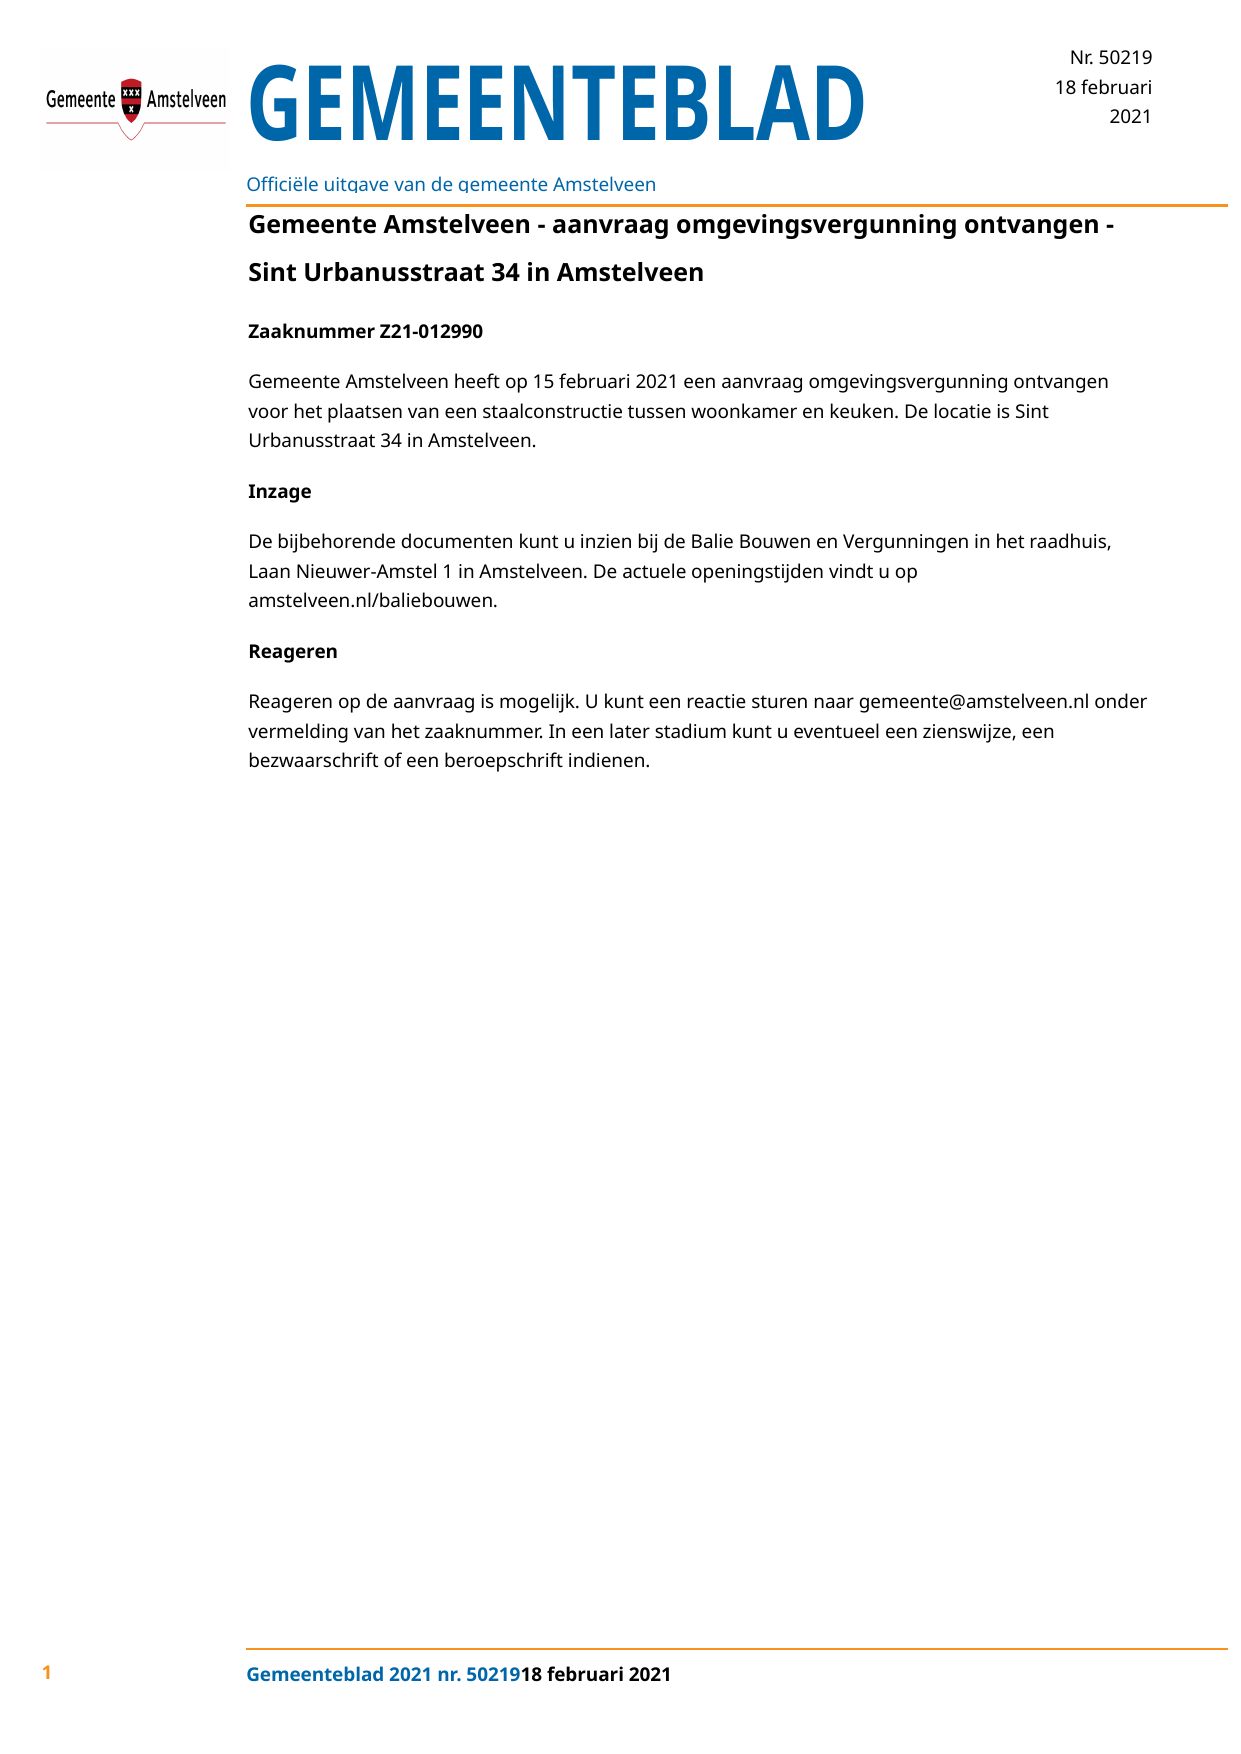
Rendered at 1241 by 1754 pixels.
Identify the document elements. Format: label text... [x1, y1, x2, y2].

text De bijbehorende documenten kunt u inzien bij de Balie Bouwen en Vergunningen in het raadhuis, Laan Nieuwer-Amstel 1 in Amstelveen. De actuele openingstijden vindt u op amstelveen.nl/baliebouwen. [248, 528, 1152, 613]
text Reageren op de aanvraag is mogelijk. U kunt een reactie sturen naar gemeente@amstelveen.nl onder vermelding van het zaaknummer. In een later stadium kunt u eventueel een zienswijze, een bezwaarschrift of een beroepschrift indienen. [248, 688, 1152, 773]
text Inzage [248, 478, 1152, 504]
text Gemeente Amstelveen heeft op 15 februari 2021 een aanvraag omgevingsvergunning ontvangen voor het plaatsen van een staalconstructie tussen woonkamer en keuken. De locatie is Sint Urbanusstraat 34 in Amstelveen. [248, 368, 1152, 453]
text Zaaknummer Z21-012990 [248, 318, 1152, 344]
picture [41, 47, 231, 172]
text Gemeente Amstelveen - aanvraag omgevingsvergunning ontvangen - Sint Urbanusstraat 34 in Amstelveen [248, 207, 1152, 288]
text Reageren [248, 638, 1152, 664]
